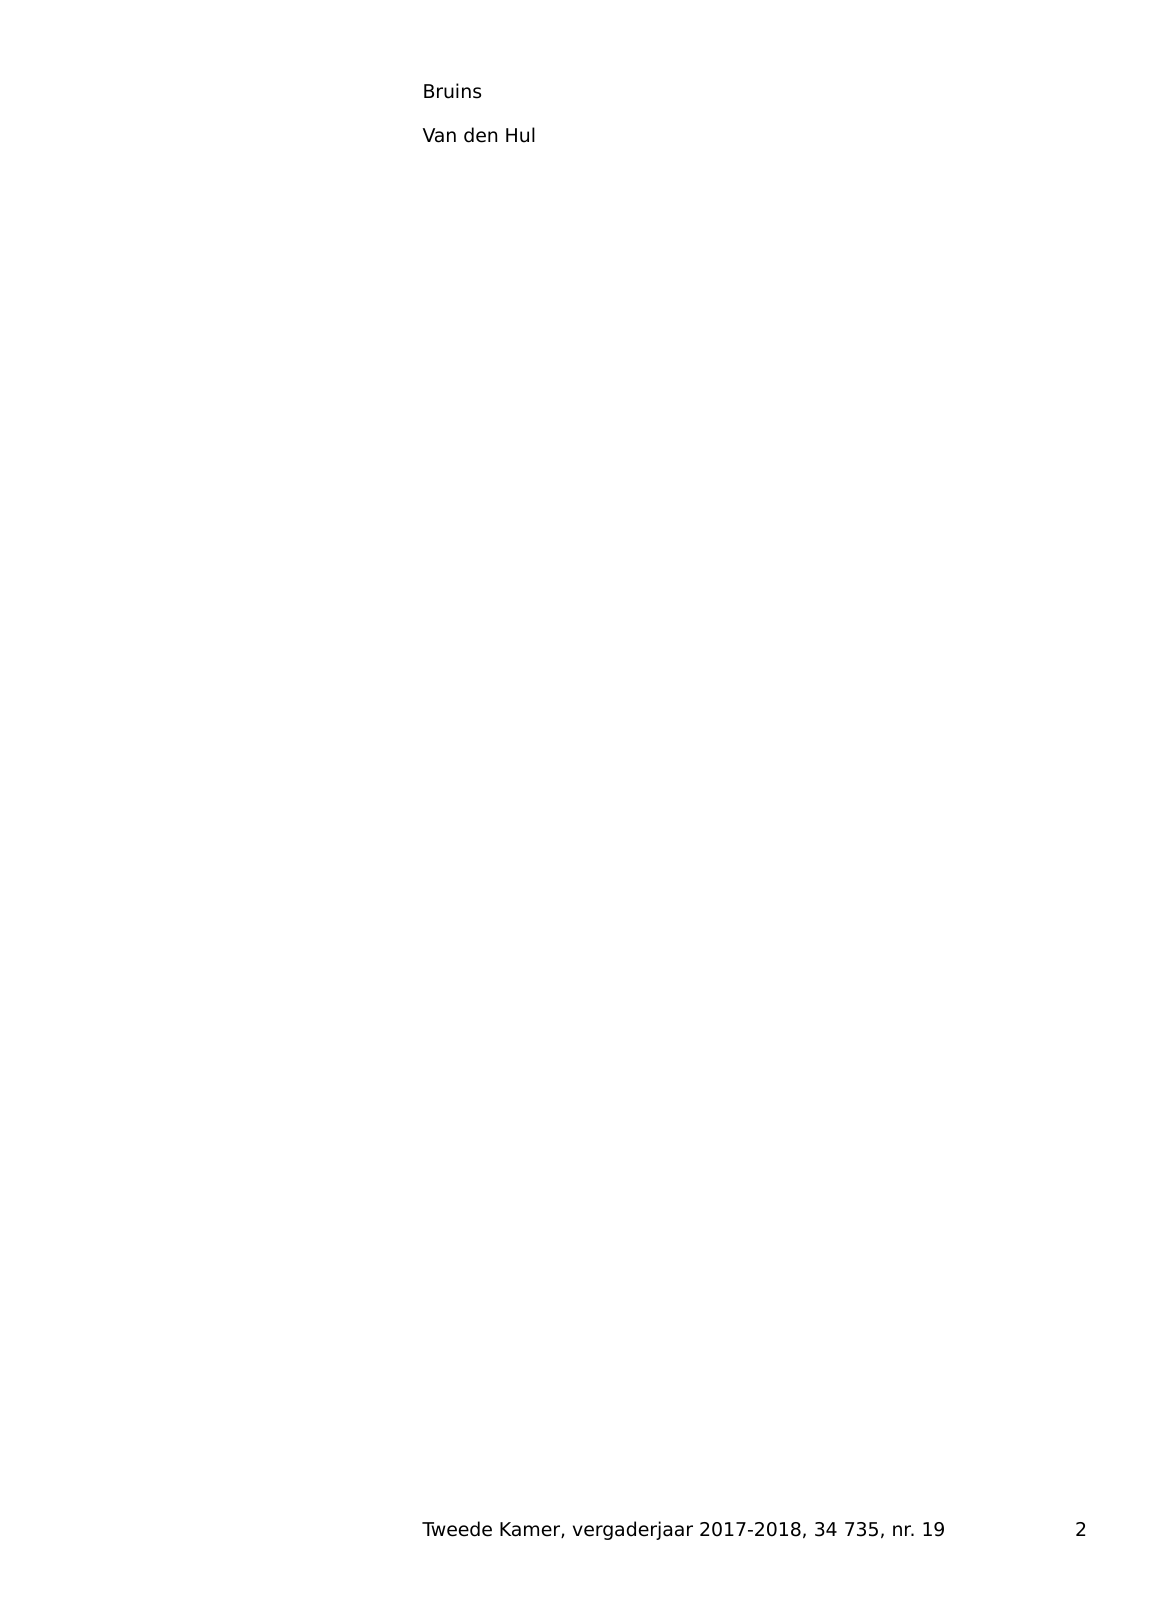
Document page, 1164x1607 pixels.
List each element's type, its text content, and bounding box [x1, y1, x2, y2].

text Bruins Van den Hul [422, 59, 1087, 147]
